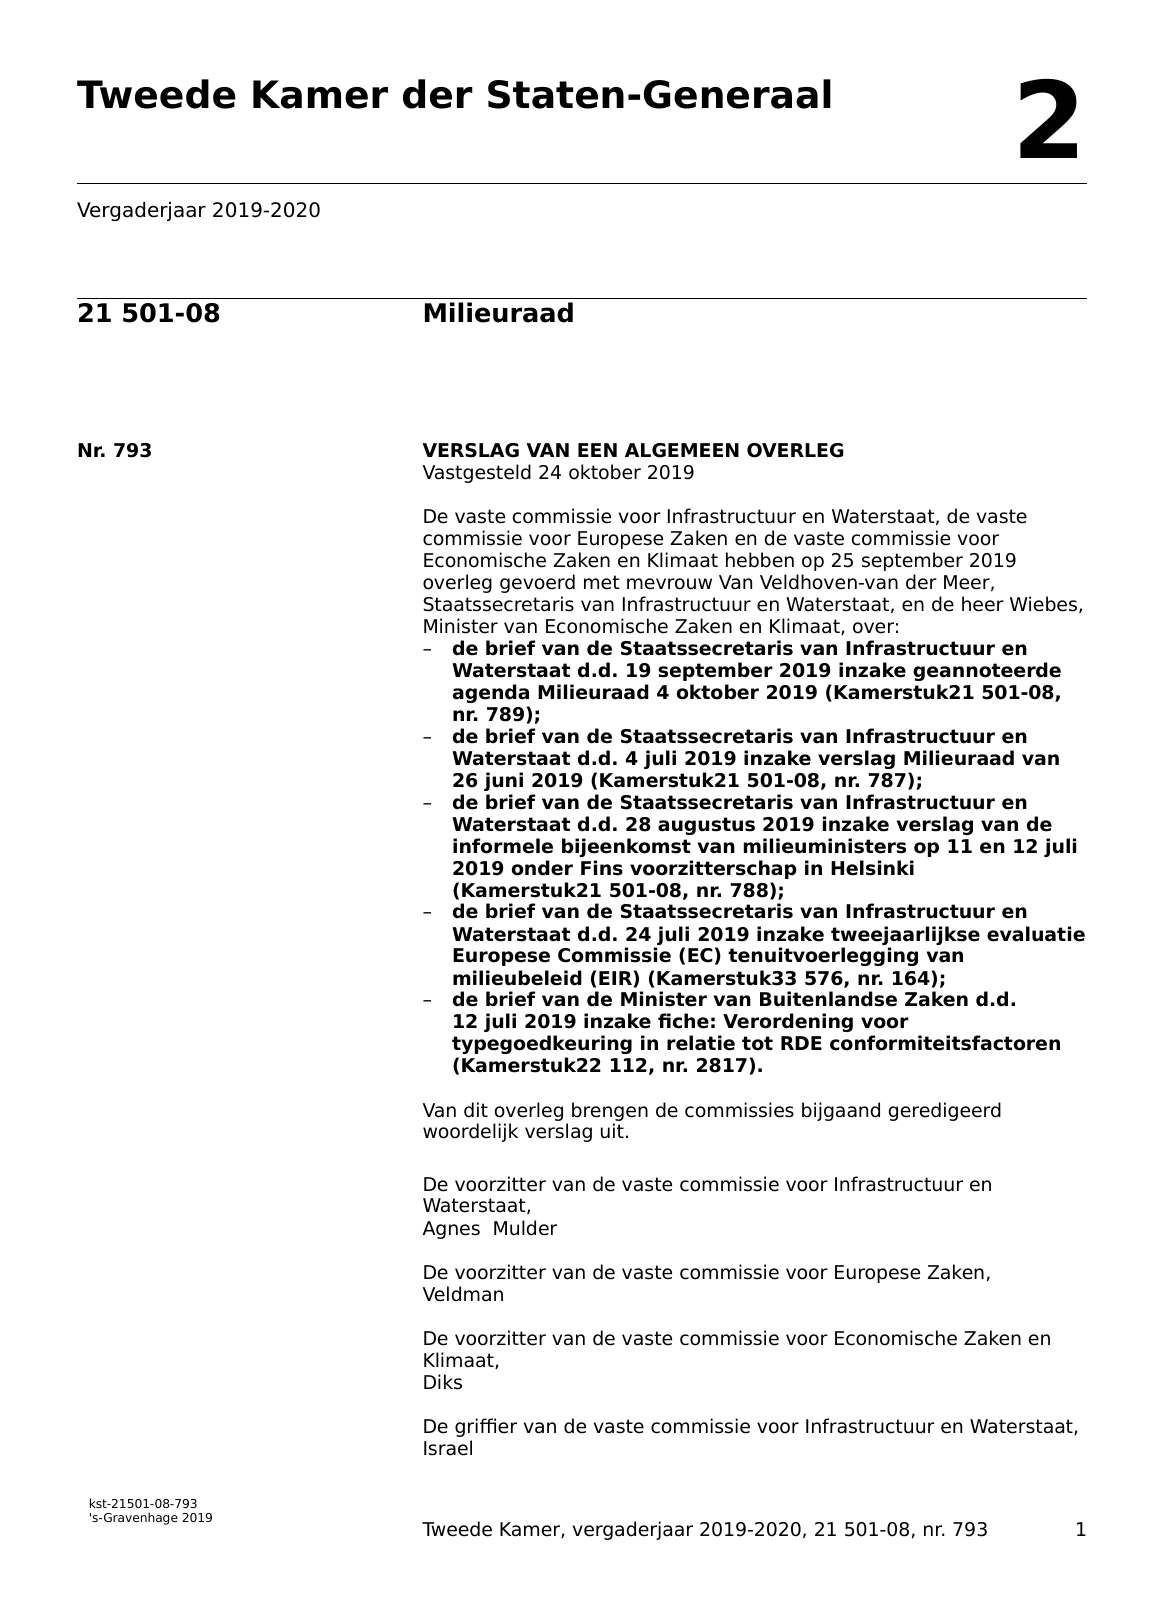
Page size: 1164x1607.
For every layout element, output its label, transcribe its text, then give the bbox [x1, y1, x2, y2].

text kst-21501-08-793 [88, 1497, 323, 1511]
text Vastgesteld 24 oktober 2019 [422, 462, 1087, 484]
subtitle Nr. 793 VERSLAG VAN EEN ALGEMEEN OVERLEG [77, 440, 1087, 462]
text De griffier van de vaste commissie voor Infrastructuur en Waterstaat, Israel [422, 1416, 1087, 1460]
text 's-Gravenhage 2019 [88, 1511, 323, 1525]
text – de brief van de Staatssecretaris van Infrastructuur en Waterstaat d.d. 4 juli 2019 inzake verslag Milieuraad van 26 juni 2019 (Kamerstuk21 501-08, nr. 787); [422, 726, 1087, 792]
text Van dit overleg brengen de commissies bijgaand geredigeerd woordelijk verslag uit. [422, 1099, 1087, 1143]
text – de brief van de Staatssecretaris van Infrastructuur en Waterstaat d.d. 24 juli 2019 inzake tweejaarlijkse evaluatie Europese Commissie (EC) tenuitvoerlegging van milieubeleid (EIR) (Kamerstuk33 576, nr. 164); [422, 901, 1087, 989]
table_header 2 [886, 59, 1087, 183]
text De vaste commissie voor Infrastructuur en Waterstaat, de vaste commissie voor Europese Zaken en de vaste commissie voor Economische Zaken en Klimaat hebben op 25 september 2019 overleg gevoerd met mevrouw Van Veldhoven-van der Meer, Staatssecretaris van Infrastructuur en Waterstaat, en de heer Wiebes, Minister van Economische Zaken en Klimaat, over: [422, 506, 1087, 638]
text – de brief van de Minister van Buitenlandse Zaken d.d. 12 juli 2019 inzake fiche: Verordening voor typegoedkeuring in relatie tot RDE conformiteitsfactoren (Kamerstuk22 112, nr. 2817). [422, 989, 1087, 1077]
table_header Tweede Kamer der Staten-Generaal [77, 59, 886, 183]
text De voorzitter van de vaste commissie voor Infrastructuur en Waterstaat, Agnes Mulder [422, 1173, 1087, 1239]
subtitle 21 501-08 Milieuraad [77, 299, 1087, 329]
text De voorzitter van de vaste commissie voor Europese Zaken, Veldman [422, 1262, 1087, 1306]
text – de brief van de Staatssecretaris van Infrastructuur en Waterstaat d.d. 28 augustus 2019 inzake verslag van de informele bijeenkomst van milieuministers op 11 en 12 juli 2019 onder Fins voorzitterschap in Helsinki (Kamerstuk21 501-08, nr. 788); [422, 792, 1087, 901]
text De voorzitter van de vaste commissie voor Economische Zaken en Klimaat, Diks [422, 1328, 1087, 1394]
text – de brief van de Staatssecretaris van Infrastructuur en Waterstaat d.d. 19 september 2019 inzake geannoteerde agenda Milieuraad 4 oktober 2019 (Kamerstuk21 501-08, nr. 789); [422, 638, 1087, 726]
table_cell Vergaderjaar 2019-2020 [77, 184, 1087, 298]
